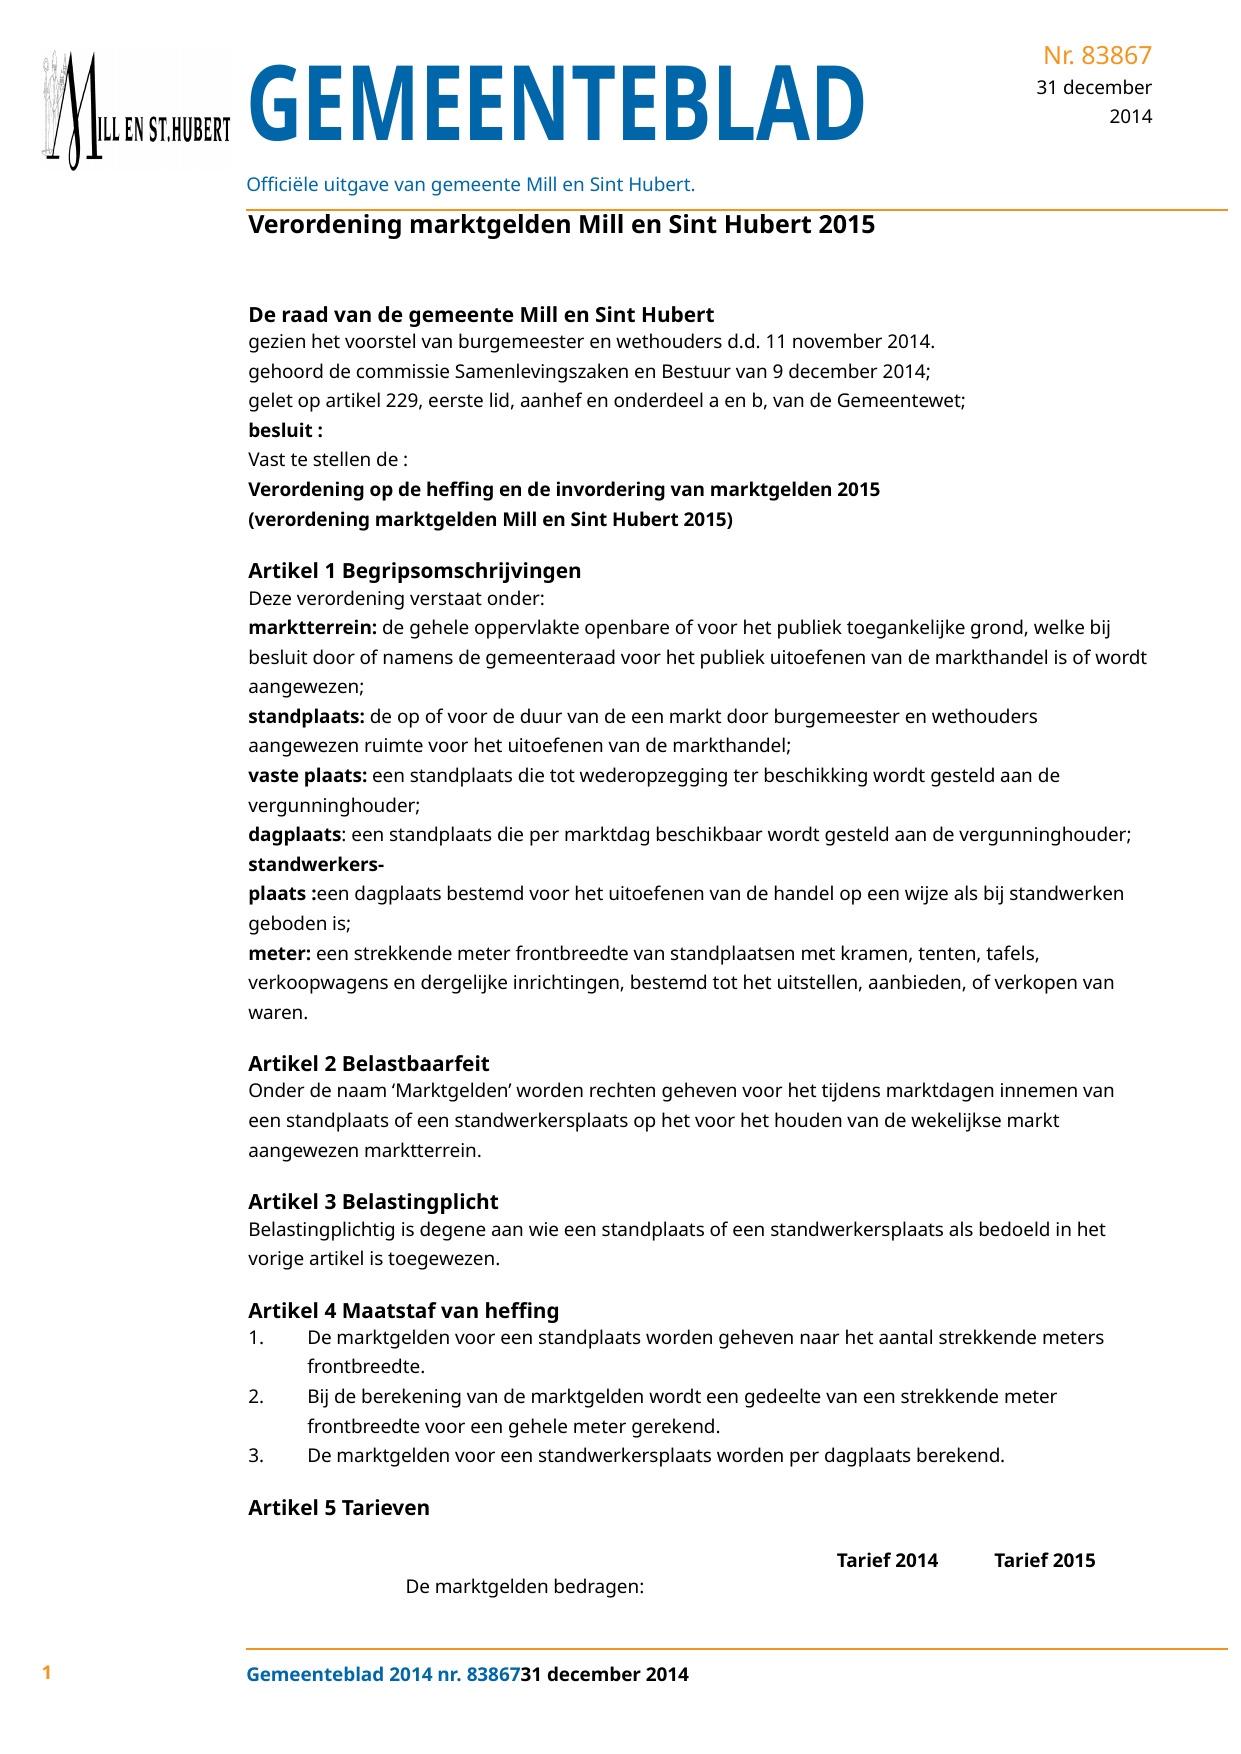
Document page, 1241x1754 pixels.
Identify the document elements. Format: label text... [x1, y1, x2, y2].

text gezien het voorstel van burgemeester en wethouders d.d. 11 november 2014. [248, 328, 1152, 354]
text Vast te stellen de : [248, 447, 1152, 472]
text De raad van de gemeente Mill en Sint Hubert [248, 300, 1152, 328]
table_cell [837, 1573, 994, 1598]
text vaste plaats: een standplaats die tot wederopzegging ter beschikking wordt gesteld aan de vergunninghouder; [248, 762, 1152, 817]
text Onder de naam ‘Marktgelden’ worden rechten geheven voor het tijdens marktdagen innemen van een standplaats of een standwerkersplaats op het voor het houden van de wekelijkse markt aangewezen marktterrein. [248, 1078, 1152, 1163]
text dagplaats: een standplaats die per marktdag beschikbaar wordt gesteld aan de vergunninghouder; [248, 821, 1152, 847]
table_header Tarief 2015 [994, 1547, 1152, 1573]
text Artikel 3 Belastingplicht [248, 1187, 1152, 1216]
text meter: een strekkende meter frontbreedte van standplaatsen met kramen, tenten, tafels, verkoopwagens en dergelijke inrichtingen, bestemd tot het uitstellen, aanbieden, of verkopen van waren. [248, 940, 1152, 1024]
list De marktgelden voor een standplaats worden geheven naar het aantal strekkende meters frontbreedte. [248, 1324, 1152, 1379]
text gehoord de commissie Samenlevingszaken en Bestuur van 9 december 2014; [248, 358, 1152, 384]
text Artikel 4 Maatstaf van heffing [248, 1296, 1152, 1324]
text Verordening marktgelden Mill en Sint Hubert 2015 [248, 211, 1152, 241]
table_cell De marktgelden bedragen: [405, 1573, 837, 1598]
text gelet op artikel 229, eerste lid, aanhef en onderdeel a en b, van de Gemeentewet; [248, 387, 1152, 413]
table_header Tarief 2014 [837, 1547, 994, 1573]
table_header [248, 1547, 405, 1573]
text besluit : [248, 417, 1152, 443]
table_cell [248, 1573, 405, 1598]
table_cell [994, 1573, 1152, 1598]
text standplaats: de op of voor de duur van de een markt door burgemeester en wethouders aangewezen ruimte voor het uitoefenen van de markthandel; [248, 703, 1152, 758]
table_header [405, 1547, 837, 1573]
text Verordening op de heffing en de invordering van marktgelden 2015 [248, 476, 1152, 502]
text Deze verordening verstaat onder: [248, 585, 1152, 610]
list Bij de berekening van de marktgelden wordt een gedeelte van een strekkende meter frontbreedte voor een gehele meter gerekend. [248, 1383, 1152, 1439]
text standwerkers- [248, 851, 1152, 877]
picture [41, 47, 231, 172]
text Artikel 2 Belastbaarfeit [248, 1049, 1152, 1078]
text Artikel 1 Begripsomschrijvingen [248, 556, 1152, 585]
text plaats :een dagplaats bestemd voor het uitoefenen van de handel op een wijze als bij standwerken geboden is; [248, 881, 1152, 936]
text (verordening marktgelden Mill en Sint Hubert 2015) [248, 506, 1152, 532]
text Artikel 5 Tarieven [248, 1493, 1152, 1521]
text Belastingplichtig is degene aan wie een standplaats of een standwerkersplaats als bedoeld in het vorige artikel is toegewezen. [248, 1216, 1152, 1271]
text marktterrein: de gehele oppervlakte openbare of voor het publiek toegankelijke grond, welke bij besluit door of namens de gemeenteraad voor het publiek uitoefenen van de markthandel is of wordt aangewezen; [248, 614, 1152, 699]
list De marktgelden voor een standwerkersplaats worden per dagplaats berekend. [248, 1442, 1152, 1468]
